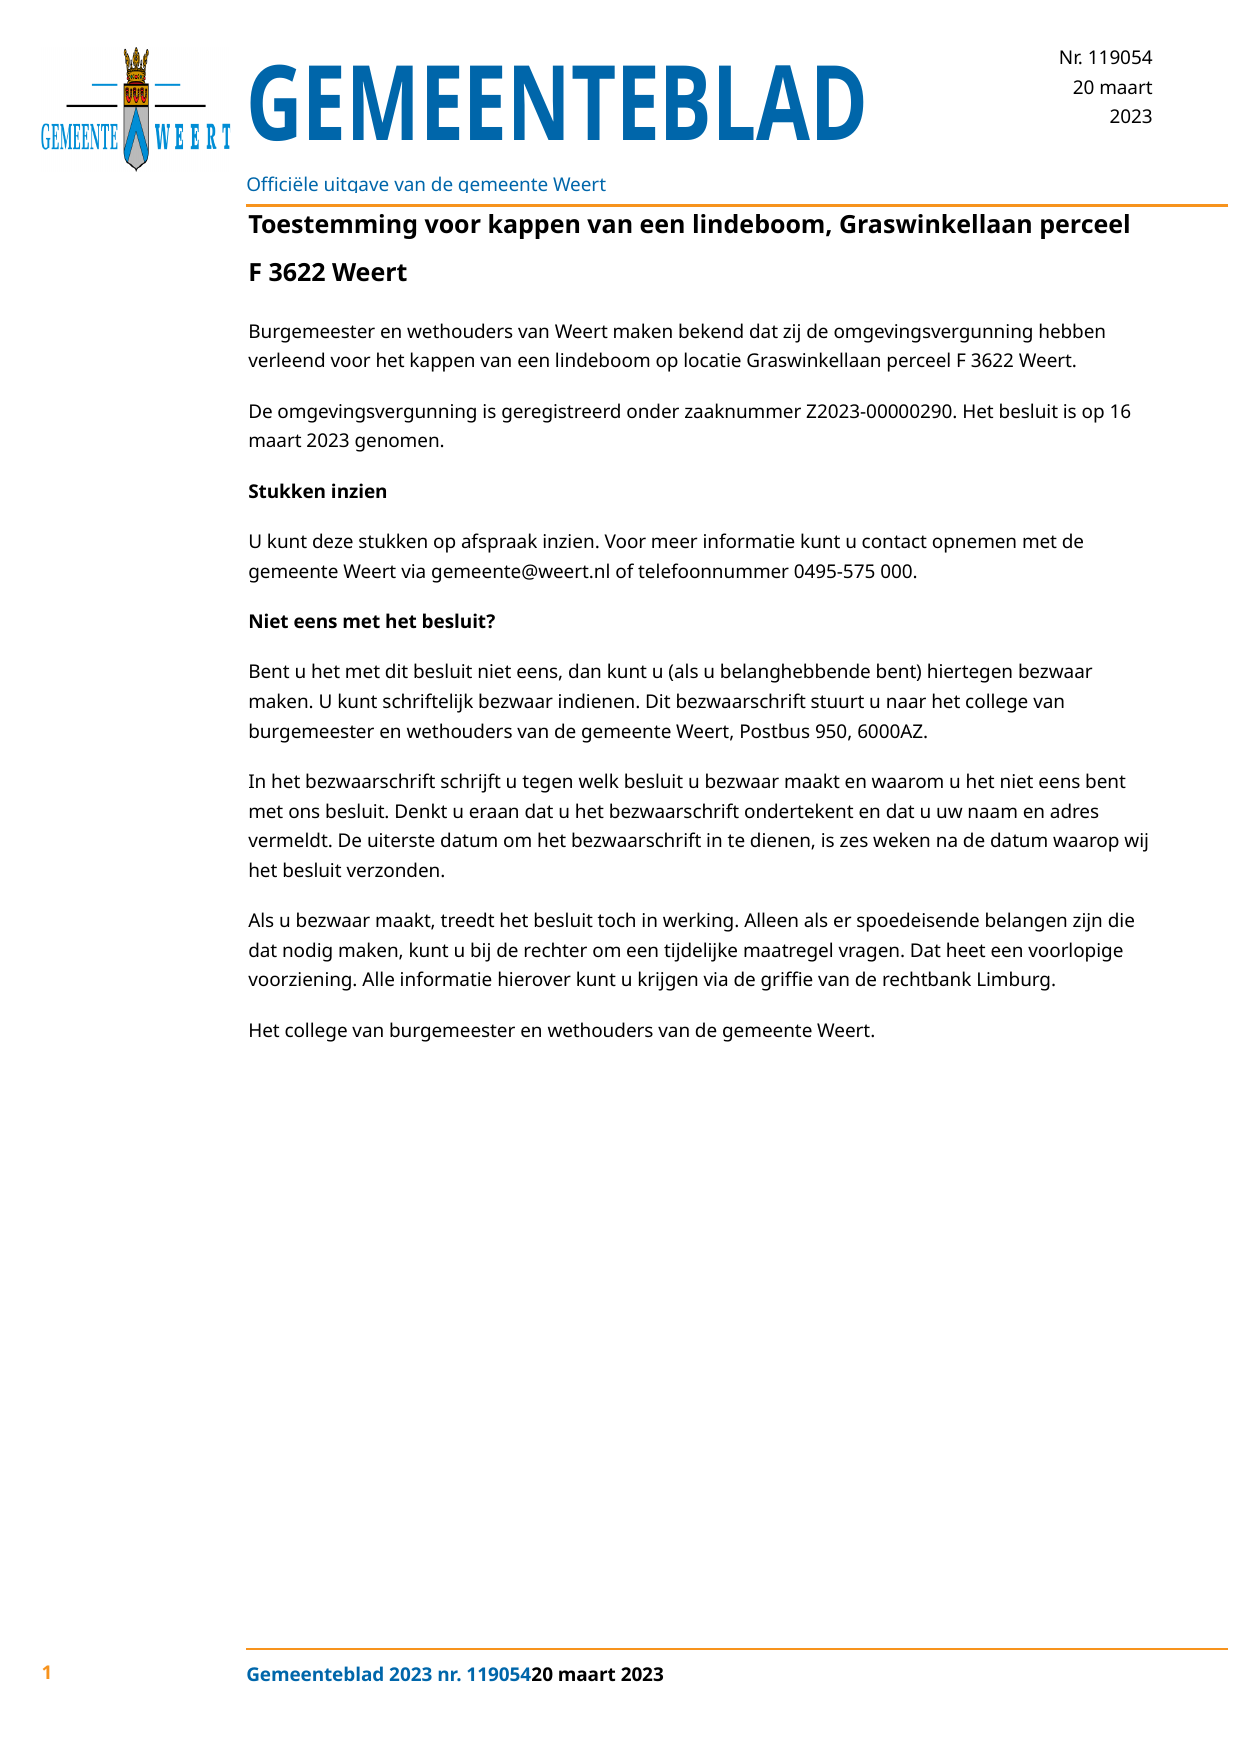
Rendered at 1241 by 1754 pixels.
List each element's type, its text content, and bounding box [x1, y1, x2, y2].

text Het college van burgemeester en wethouders van de gemeente Weert. [248, 1017, 1152, 1043]
text Niet eens met het besluit? [248, 608, 1152, 634]
text Burgemeester en wethouders van Weert maken bekend dat zij de omgevingsvergunning hebben verleend voor het kappen van een lindeboom op locatie Graswinkellaan perceel F 3622 Weert. [248, 318, 1152, 373]
text Bent u het met dit besluit niet eens, dan kunt u (als u belanghebbende bent) hiertegen bezwaar maken. U kunt schriftelijk bezwaar indienen. Dit bezwaarschrift stuurt u naar het college van burgemeester en wethouders van de gemeente Weert, Postbus 950, 6000AZ. [248, 659, 1152, 744]
text Toestemming voor kappen van een lindeboom, Graswinkellaan perceel F 3622 Weert [248, 207, 1152, 288]
text U kunt deze stukken op afspraak inzien. Voor meer informatie kunt u contact opnemen met de gemeente Weert via gemeente@weert.nl of telefoonnummer 0495-575 000. [248, 528, 1152, 584]
text Als u bezwaar maakt, treedt het besluit toch in werking. Alleen als er spoedeisende belangen zijn die dat nodig maken, kunt u bij de rechter om een tijdelijke maatregel vragen. Dat heet een voorlopige voorziening. Alle informatie hierover kunt u krijgen via de griffie van de rechtbank Limburg. [248, 907, 1152, 992]
text De omgevingsvergunning is geregistreerd onder zaaknummer Z2023-00000290. Het besluit is op 16 maart 2023 genomen. [248, 398, 1152, 453]
text Stukken inzien [248, 478, 1152, 504]
text In het bezwaarschrift schrijft u tegen welk besluit u bezwaar maakt en waarom u het niet eens bent met ons besluit. Denkt u eraan dat u het bezwaarschrift ondertekent en dat u uw naam en adres vermeldt. De uiterste datum om het bezwaarschrift in te dienen, is zes weken na de datum waarop wij het besluit verzonden. [248, 768, 1152, 883]
picture [41, 47, 231, 172]
